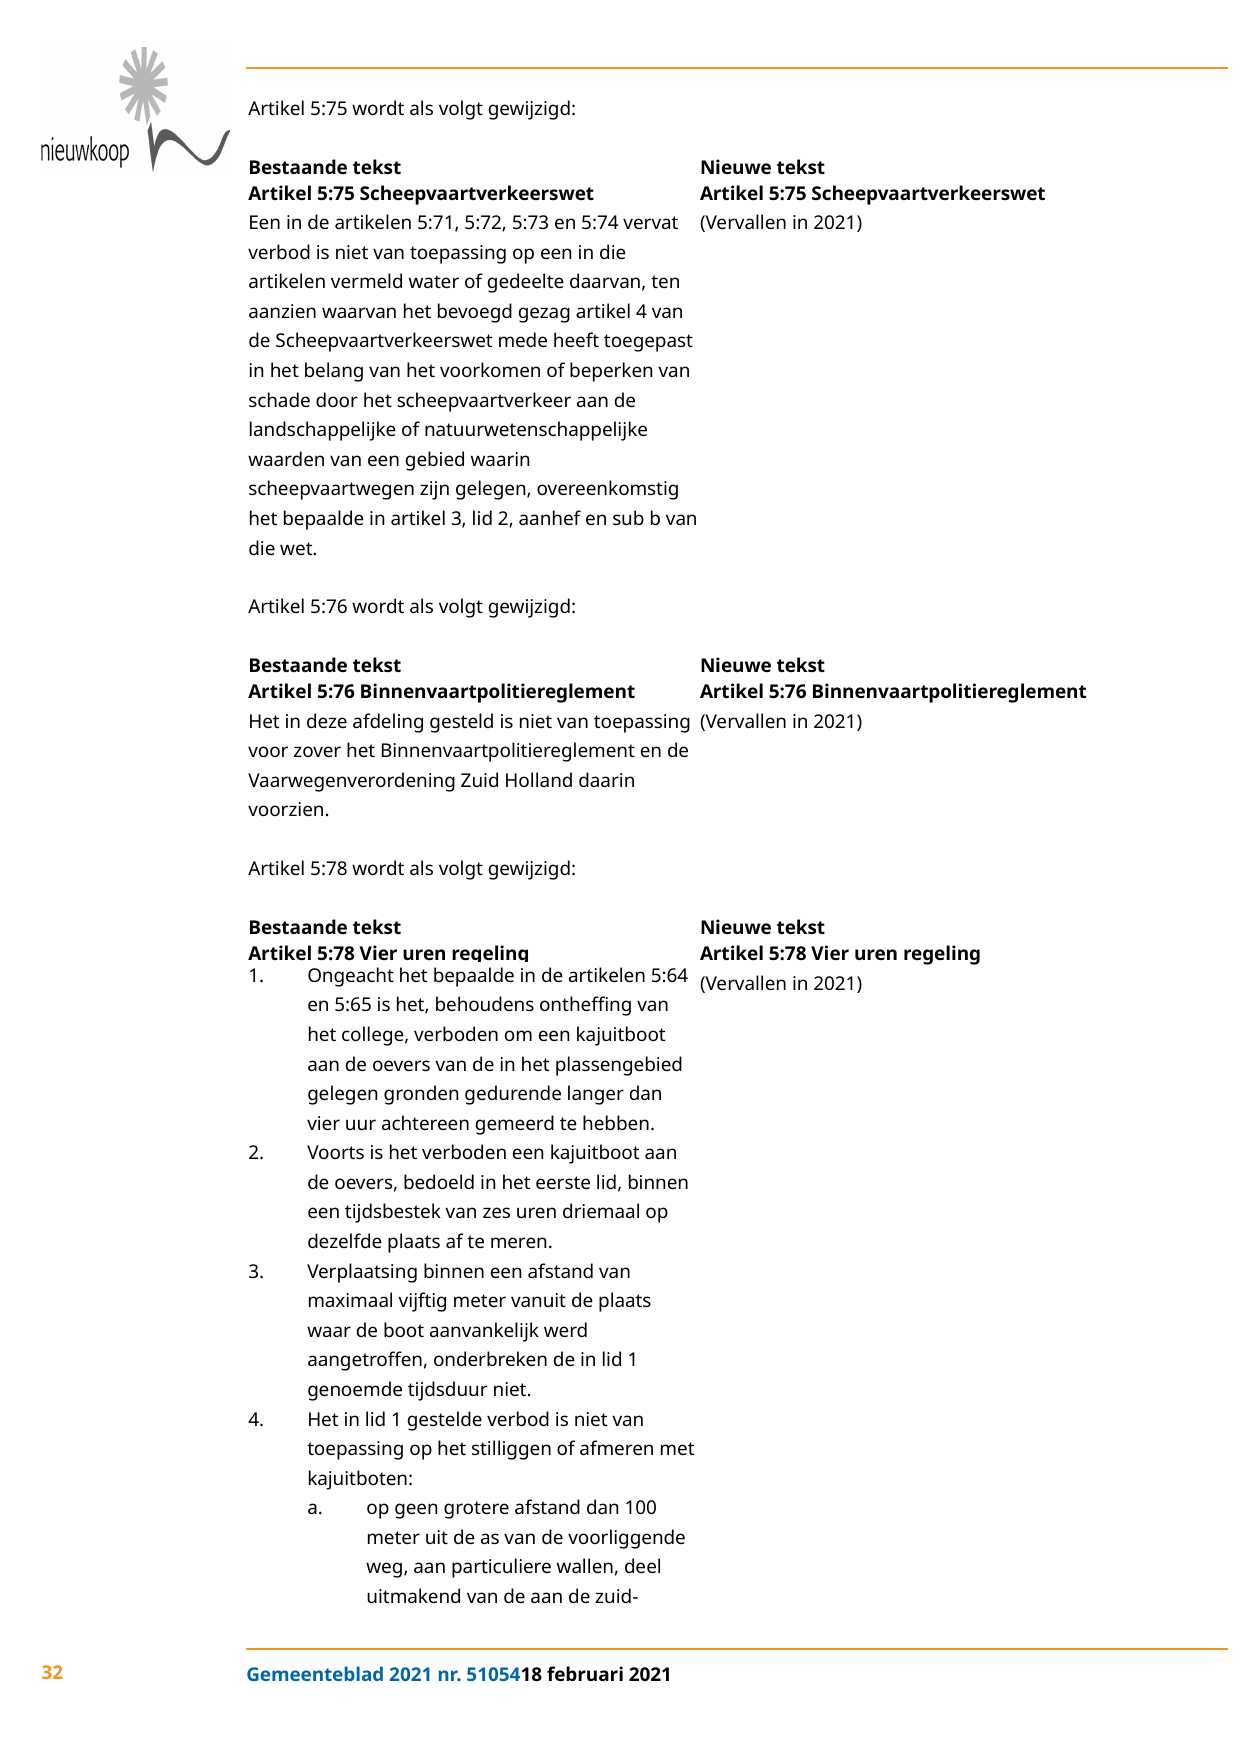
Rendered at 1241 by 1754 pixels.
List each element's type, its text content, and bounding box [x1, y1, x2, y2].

table_header Nieuwe tekst [700, 915, 1152, 940]
table_cell Artikel 5:78 Vier uren regeling (Vervallen in 2021) [700, 940, 1152, 1609]
table_cell Artikel 5:76 Binnenvaartpolitiereglement (Vervallen in 2021) [700, 678, 1152, 822]
table_header Nieuwe tekst [700, 154, 1152, 180]
table_header Bestaande tekst [248, 154, 700, 180]
text Artikel 5:78 wordt als volgt gewijzigd: [248, 855, 1152, 881]
table_header Bestaande tekst [248, 653, 700, 678]
table_cell Artikel 5:78 Vier uren regeling Ongeacht het bepaalde in de artikelen 5:64 en 5:65 is het, behoudens ontheffing van het college, verboden om een kajuitboot aan de oevers van de in het plassengebied gelegen gronden gedurende langer dan vier uur achtereen gemeerd te hebben. Voorts is het verboden een kajuitboot aan de oevers, bedoeld in het eerste lid, binnen een tijdsbestek van zes uren driemaal op dezelfde plaats af te meren. Verplaatsing binnen een afstand van maximaal vijftig meter vanuit de plaats waar de boot aanvankelijk werd aangetroffen, onderbreken de in lid 1 genoemde tijdsduur niet. Het in lid 1 gestelde verbod is niet van toepassing op het stilliggen of afmeren met kajuitboten: op geen grotere afstand dan 100 meter uit de as van de voorliggende weg, aan particuliere wallen, deel uitmakend van de aan de zuid- [248, 940, 700, 1609]
table_cell Artikel 5:75 Scheepvaartverkeerswet Een in de artikelen 5:71, 5:72, 5:73 en 5:74 vervat verbod is niet van toepassing op een in die artikelen vermeld water of gedeelte daarvan, ten aanzien waarvan het bevoegd gezag artikel 4 van de Scheepvaartverkeerswet mede heeft toegepast in het belang van het voorkomen of beperken van schade door het scheepvaartverkeer aan de landschappelijke of natuurwetenschappelijke waarden van een gebied waarin scheepvaartwegen zijn gelegen, overeenkomstig het bepaalde in artikel 3, lid 2, aanhef en sub b van die wet. [248, 180, 700, 561]
table_cell Artikel 5:75 Scheepvaartverkeerswet (Vervallen in 2021) [700, 180, 1152, 561]
table_cell Artikel 5:76 Binnenvaartpolitiereglement Het in deze afdeling gesteld is niet van toepassing voor zover het Binnenvaartpolitiereglement en de Vaarwegenverordening Zuid Holland daarin voorzien. [248, 678, 700, 822]
table_header Bestaande tekst [248, 915, 700, 940]
text Artikel 5:75 wordt als volgt gewijzigd: [248, 95, 1152, 121]
picture [41, 47, 231, 172]
table_header Nieuwe tekst [700, 653, 1152, 678]
text Artikel 5:76 wordt als volgt gewijzigd: [248, 593, 1152, 619]
